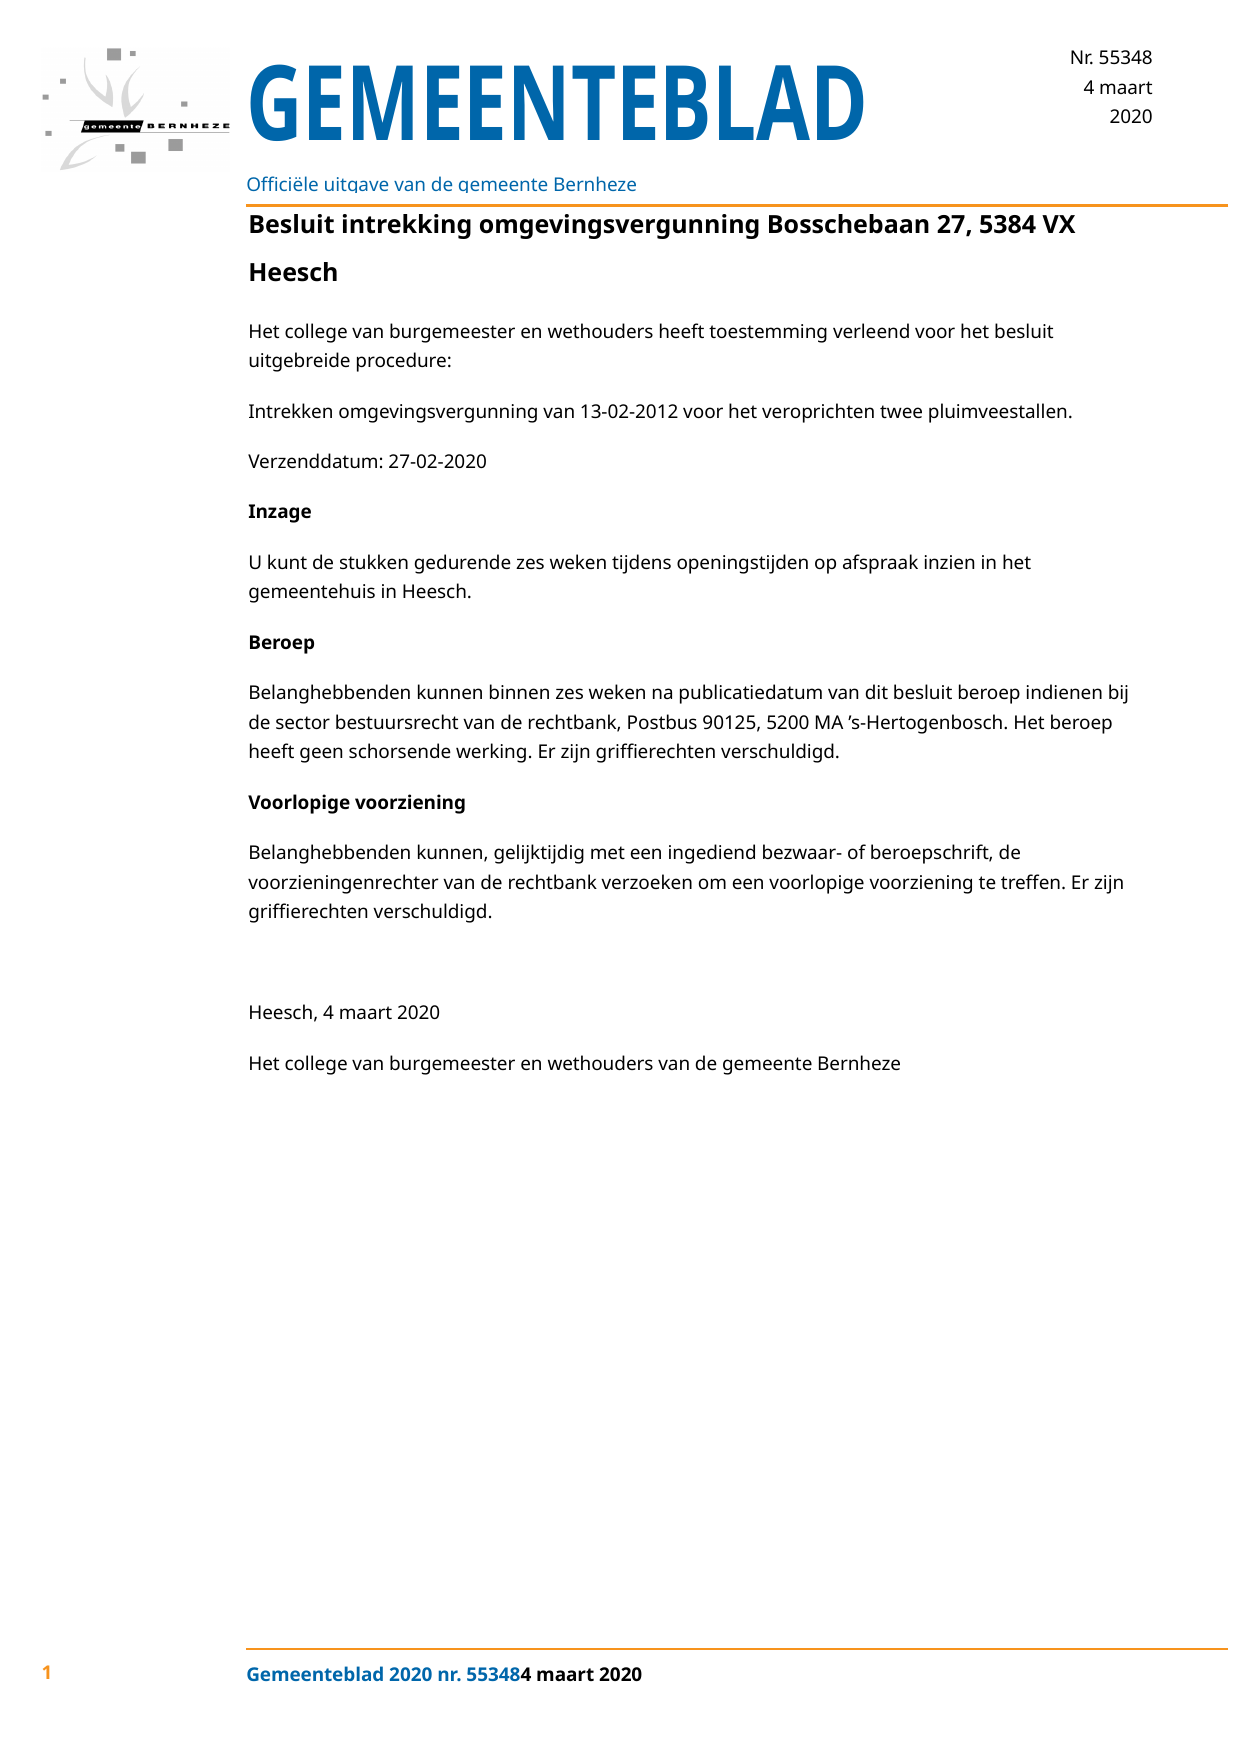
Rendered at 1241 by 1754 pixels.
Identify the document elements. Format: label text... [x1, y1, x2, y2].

text Voorlopige voorziening [248, 789, 1152, 815]
text Het college van burgemeester en wethouders van de gemeente Bernheze [248, 1050, 1152, 1076]
text Heesch, 4 maart 2020 [248, 999, 1152, 1025]
text Besluit intrekking omgevingsvergunning Bosschebaan 27, 5384 VX Heesch [248, 207, 1152, 288]
text Verzenddatum: 27-02-2020 [248, 448, 1152, 474]
picture [41, 47, 231, 172]
text Beroep [248, 629, 1152, 655]
text Belanghebbenden kunnen, gelijktijdig met een ingediend bezwaar- of beroepschrift, de voorzieningenrechter van de rechtbank verzoeken om een voorlopige voorziening te treffen. Er zijn griffierechten verschuldigd. [248, 839, 1152, 924]
text U kunt de stukken gedurende zes weken tijdens openingstijden op afspraak inzien in het gemeentehuis in Heesch. [248, 549, 1152, 604]
text Belanghebbenden kunnen binnen zes weken na publicatiedatum van dit besluit beroep indienen bij de sector bestuursrecht van de rechtbank, Postbus 90125, 5200 MA ’s-Hertogenbosch. Het beroep heeft geen schorsende werking. Er zijn griffierechten verschuldigd. [248, 679, 1152, 764]
text Het college van burgemeester en wethouders heeft toestemming verleend voor het besluit uitgebreide procedure: [248, 318, 1152, 373]
text Inzage [248, 499, 1152, 524]
text Intrekken omgevingsvergunning van 13-02-2012 voor het veroprichten twee pluimveestallen. [248, 398, 1152, 424]
